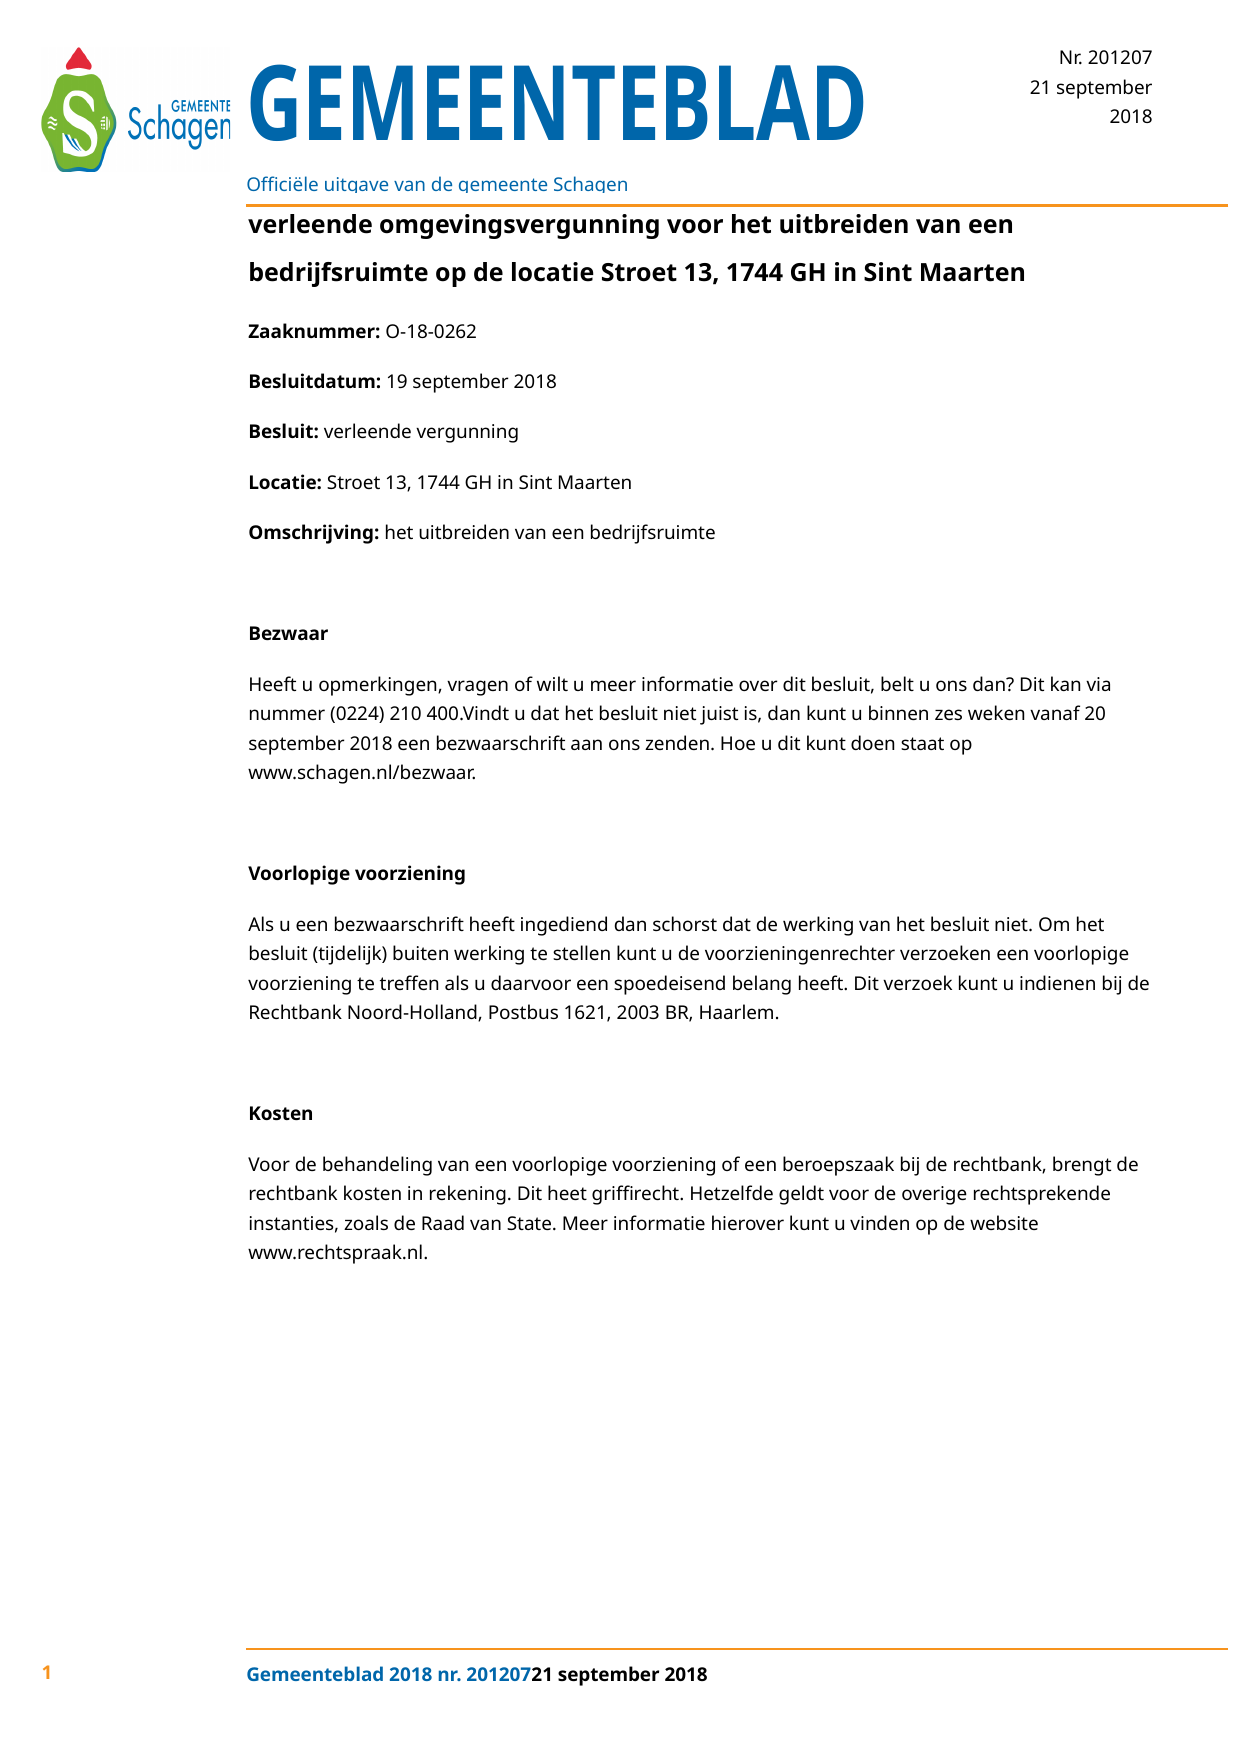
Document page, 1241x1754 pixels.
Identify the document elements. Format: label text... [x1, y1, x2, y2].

text Omschrijving: het uitbreiden van een bedrijfsruimte [248, 519, 1152, 545]
text Locatie: Stroet 13, 1744 GH in Sint Maarten [248, 469, 1152, 495]
text Besluitdatum: 19 september 2018 [248, 368, 1152, 394]
picture [41, 47, 231, 172]
text Heeft u opmerkingen, vragen of wilt u meer informatie over dit besluit, belt u ons dan? Dit kan via nummer (0224) 210 400.Vindt u dat het besluit niet juist is, dan kunt u binnen zes weken vanaf 20 september 2018 een bezwaarschrift aan ons zenden. Hoe u dit kunt doen staat op www.schagen.nl/bezwaar. [248, 671, 1152, 785]
text Zaaknummer: O-18-0262 [248, 318, 1152, 344]
text Voor de behandeling van een voorlopige voorziening of een beroepszaak bij de rechtbank, brengt de rechtbank kosten in rekening. Dit heet griffirecht. Hetzelfde geldt voor de overige rechtsprekende instanties, zoals de Raad van State. Meer informatie hierover kunt u vinden op de website www.rechtspraak.nl. [248, 1151, 1152, 1265]
text Kosten [248, 1100, 1152, 1126]
text verleende omgevingsvergunning voor het uitbreiden van een bedrijfsruimte op de locatie Stroet 13, 1744 GH in Sint Maarten [248, 207, 1152, 288]
text Bezwaar [248, 620, 1152, 646]
text Voorlopige voorziening [248, 860, 1152, 886]
text Als u een bezwaarschrift heeft ingediend dan schorst dat de werking van het besluit niet. Om het besluit (tijdelijk) buiten werking te stellen kunt u de voorzieningenrechter verzoeken een voorlopige voorziening te treffen als u daarvoor een spoedeisend belang heeft. Dit verzoek kunt u indienen bij de Rechtbank Noord-Holland, Postbus 1621, 2003 BR, Haarlem. [248, 911, 1152, 1025]
text Besluit: verleende vergunning [248, 419, 1152, 444]
